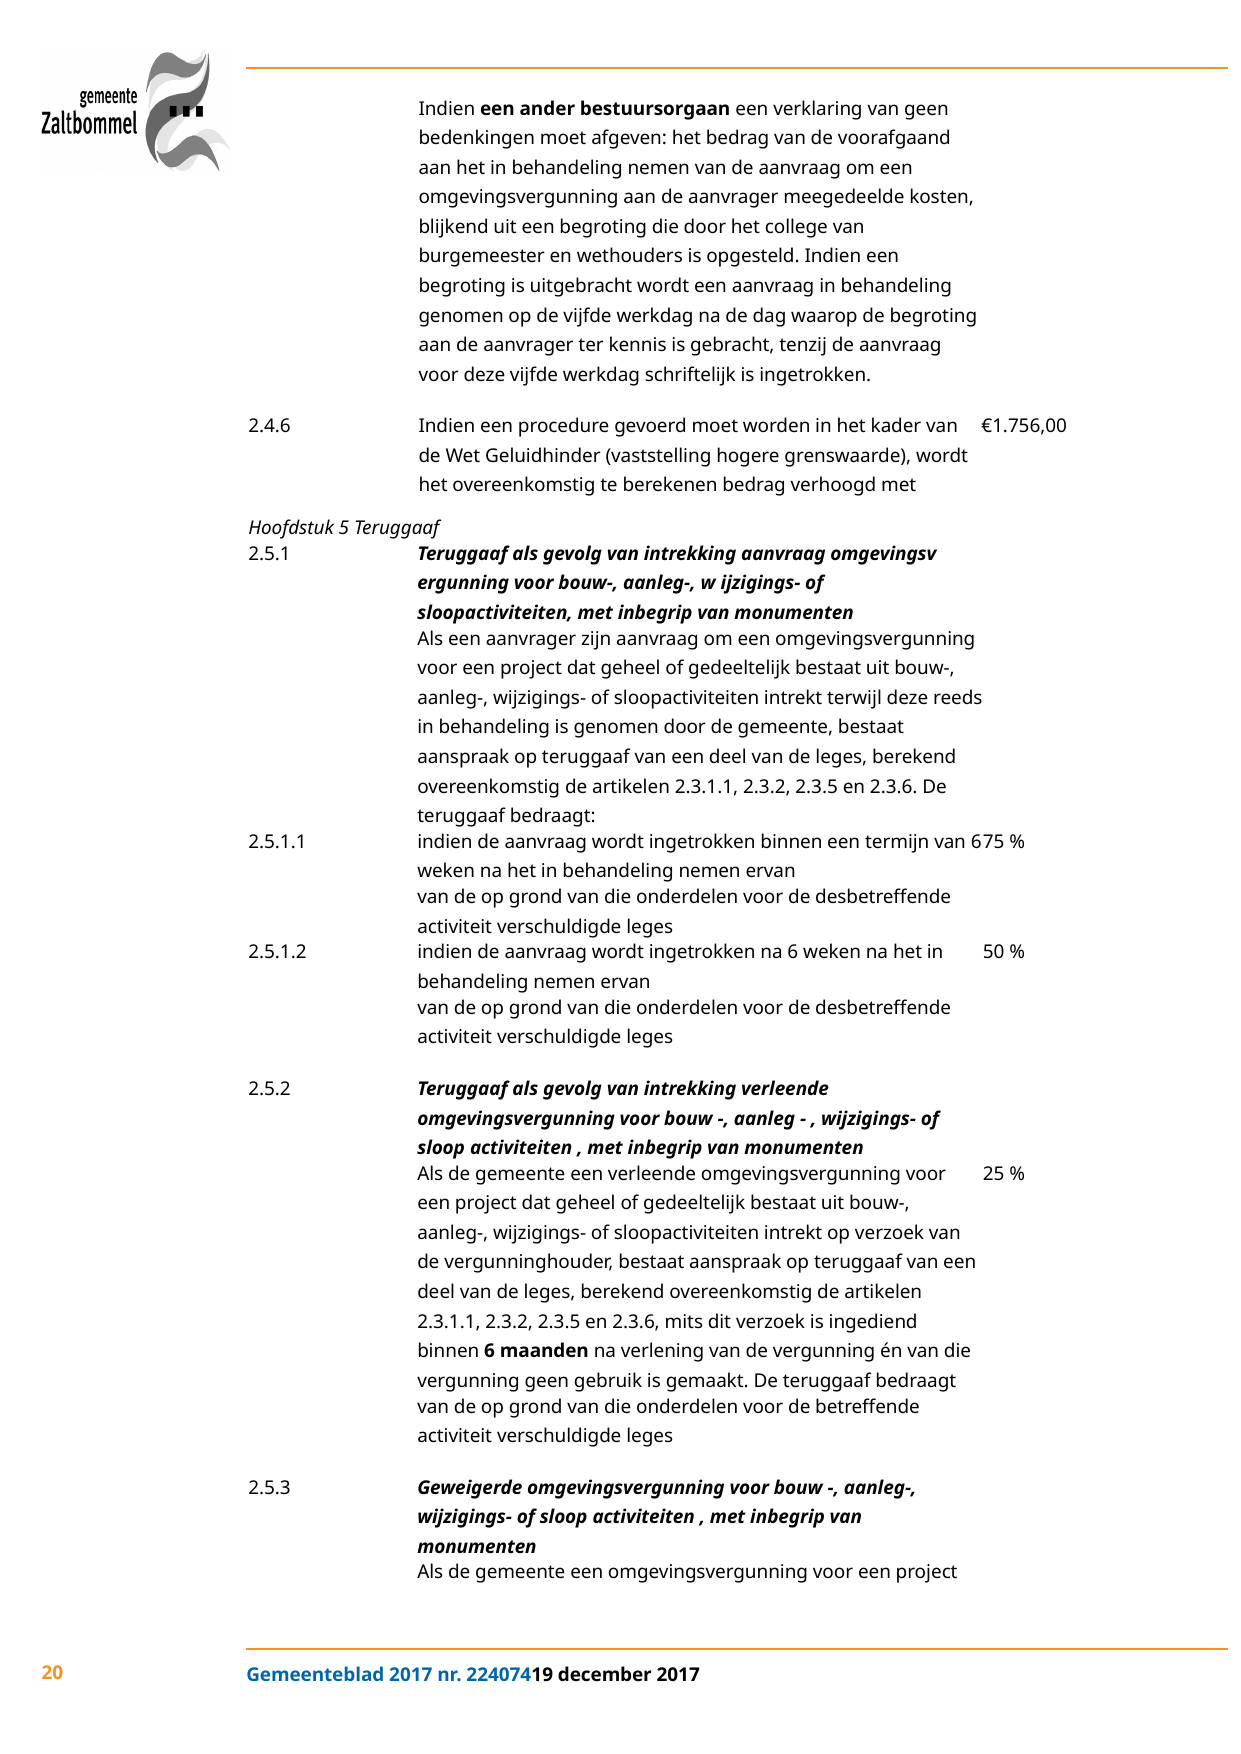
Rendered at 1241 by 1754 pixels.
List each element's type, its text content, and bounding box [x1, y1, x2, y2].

table_cell [983, 1474, 1152, 1559]
table_cell 2.5.1.1 [248, 828, 417, 883]
table_cell [248, 1559, 417, 1584]
text Hoofdstuk 5 Teruggaaf [248, 514, 1152, 540]
table_cell [248, 625, 417, 828]
table_cell [983, 1049, 1152, 1075]
table_cell 2.4.6 [248, 413, 418, 497]
table_cell 50 % [983, 939, 1152, 994]
table_cell 2.5.2 [248, 1075, 417, 1160]
table_header [983, 540, 1152, 625]
table_cell 2.5.3 [248, 1474, 417, 1559]
table_cell [417, 1049, 983, 1075]
table_cell €1.756,00 [981, 413, 1152, 497]
table_cell [248, 1160, 417, 1393]
table_cell [417, 1448, 983, 1474]
table_cell [981, 387, 1152, 412]
table_cell [983, 1075, 1152, 1160]
picture [41, 47, 231, 172]
table_cell Indien een procedure gevoerd moet worden in het kader van de Wet Geluidhinder (vaststelling hogere grenswaarde), wordt het overeenkomstig te berekenen bedrag verhoogd met [418, 413, 981, 497]
table_cell [248, 884, 417, 939]
table_cell [983, 884, 1152, 939]
table_cell [248, 95, 418, 387]
table_cell [248, 1049, 417, 1075]
table_cell [418, 387, 981, 412]
table_cell [983, 1559, 1152, 1584]
table_cell indien de aanvraag wordt ingetrokken binnen een termijn van 6 weken na het in behandeling nemen ervan [417, 828, 983, 883]
table_cell van de op grond van die onderdelen voor de betreffende activiteit verschuldigde leges [417, 1393, 983, 1448]
table_cell Als de gemeente een omgevingsvergunning voor een project [417, 1559, 983, 1584]
table_cell 75 % [983, 828, 1152, 883]
table_cell [248, 387, 418, 412]
table_cell Geweigerde omgevingsvergunning voor bouw -, aanleg-, wijzigings- of sloop activiteiten , met inbegrip van monumenten [417, 1474, 983, 1559]
table_cell van de op grond van die onderdelen voor de desbetreffende activiteit verschuldigde leges [417, 884, 983, 939]
table_cell Teruggaaf als gevolg van intrekking verleende omgevingsvergunning voor bouw -, aanleg - , wijzigings- of sloop activiteiten , met inbegrip van monumenten [417, 1075, 983, 1160]
table_cell 25 % [983, 1160, 1152, 1393]
table_header 2.5.1 [248, 540, 417, 625]
table_cell [983, 1448, 1152, 1474]
table_cell Als een aanvrager zijn aanvraag om een omgevingsvergunning voor een project dat geheel of gedeeltelijk bestaat uit bouw-, aanleg-, wijzigings- of sloopactiviteiten intrekt terwijl deze reeds in behandeling is genomen door de gemeente, bestaat aanspraak op teruggaaf van een deel van de leges, berekend overeenkomstig de artikelen 2.3.1.1, 2.3.2, 2.3.5 en 2.3.6. De teruggaaf bedraagt: [417, 625, 983, 828]
table_cell [981, 95, 1152, 387]
table_cell Als de gemeente een verleende omgevingsvergunning voor een project dat geheel of gedeeltelijk bestaat uit bouw-, aanleg-, wijzigings- of sloopactiviteiten intrekt op verzoek van de vergunninghouder, bestaat aanspraak op teruggaaf van een deel van de leges, berekend overeenkomstig de artikelen 2.3.1.1, 2.3.2, 2.3.5 en 2.3.6, mits dit verzoek is ingediend binnen 6 maanden na verlening van de vergunning én van die vergunning geen gebruik is gemaakt. De teruggaaf bedraagt [417, 1160, 983, 1393]
table_cell [983, 994, 1152, 1049]
table_cell [248, 1448, 417, 1474]
table_cell [983, 1393, 1152, 1448]
table_cell [248, 994, 417, 1049]
table_cell [983, 625, 1152, 828]
table_cell van de op grond van die onderdelen voor de desbetreffende activiteit verschuldigde leges [417, 994, 983, 1049]
table_cell [248, 1393, 417, 1448]
table_cell Indien een ander bestuursorgaan een verklaring van geen bedenkingen moet afgeven: het bedrag van de voorafgaand aan het in behandeling nemen van de aanvraag om een omgevingsvergunning aan de aanvrager meegedeelde kosten, blijkend uit een begroting die door het college van burgemeester en wethouders is opgesteld. Indien een begroting is uitgebracht wordt een aanvraag in behandeling genomen op de vijfde werkdag na de dag waarop de begroting aan de aanvrager ter kennis is gebracht, tenzij de aanvraag voor deze vijfde werkdag schriftelijk is ingetrokken. [418, 95, 981, 387]
table_cell 2.5.1.2 [248, 939, 417, 994]
table_header Teruggaaf als gevolg van intrekking aanvraag omgevingsv ergunning voor bouw-, aanleg-, w ijzigings- of sloopactiviteiten, met inbegrip van monumenten [417, 540, 983, 625]
table_cell indien de aanvraag wordt ingetrokken na 6 weken na het in behandeling nemen ervan [417, 939, 983, 994]
